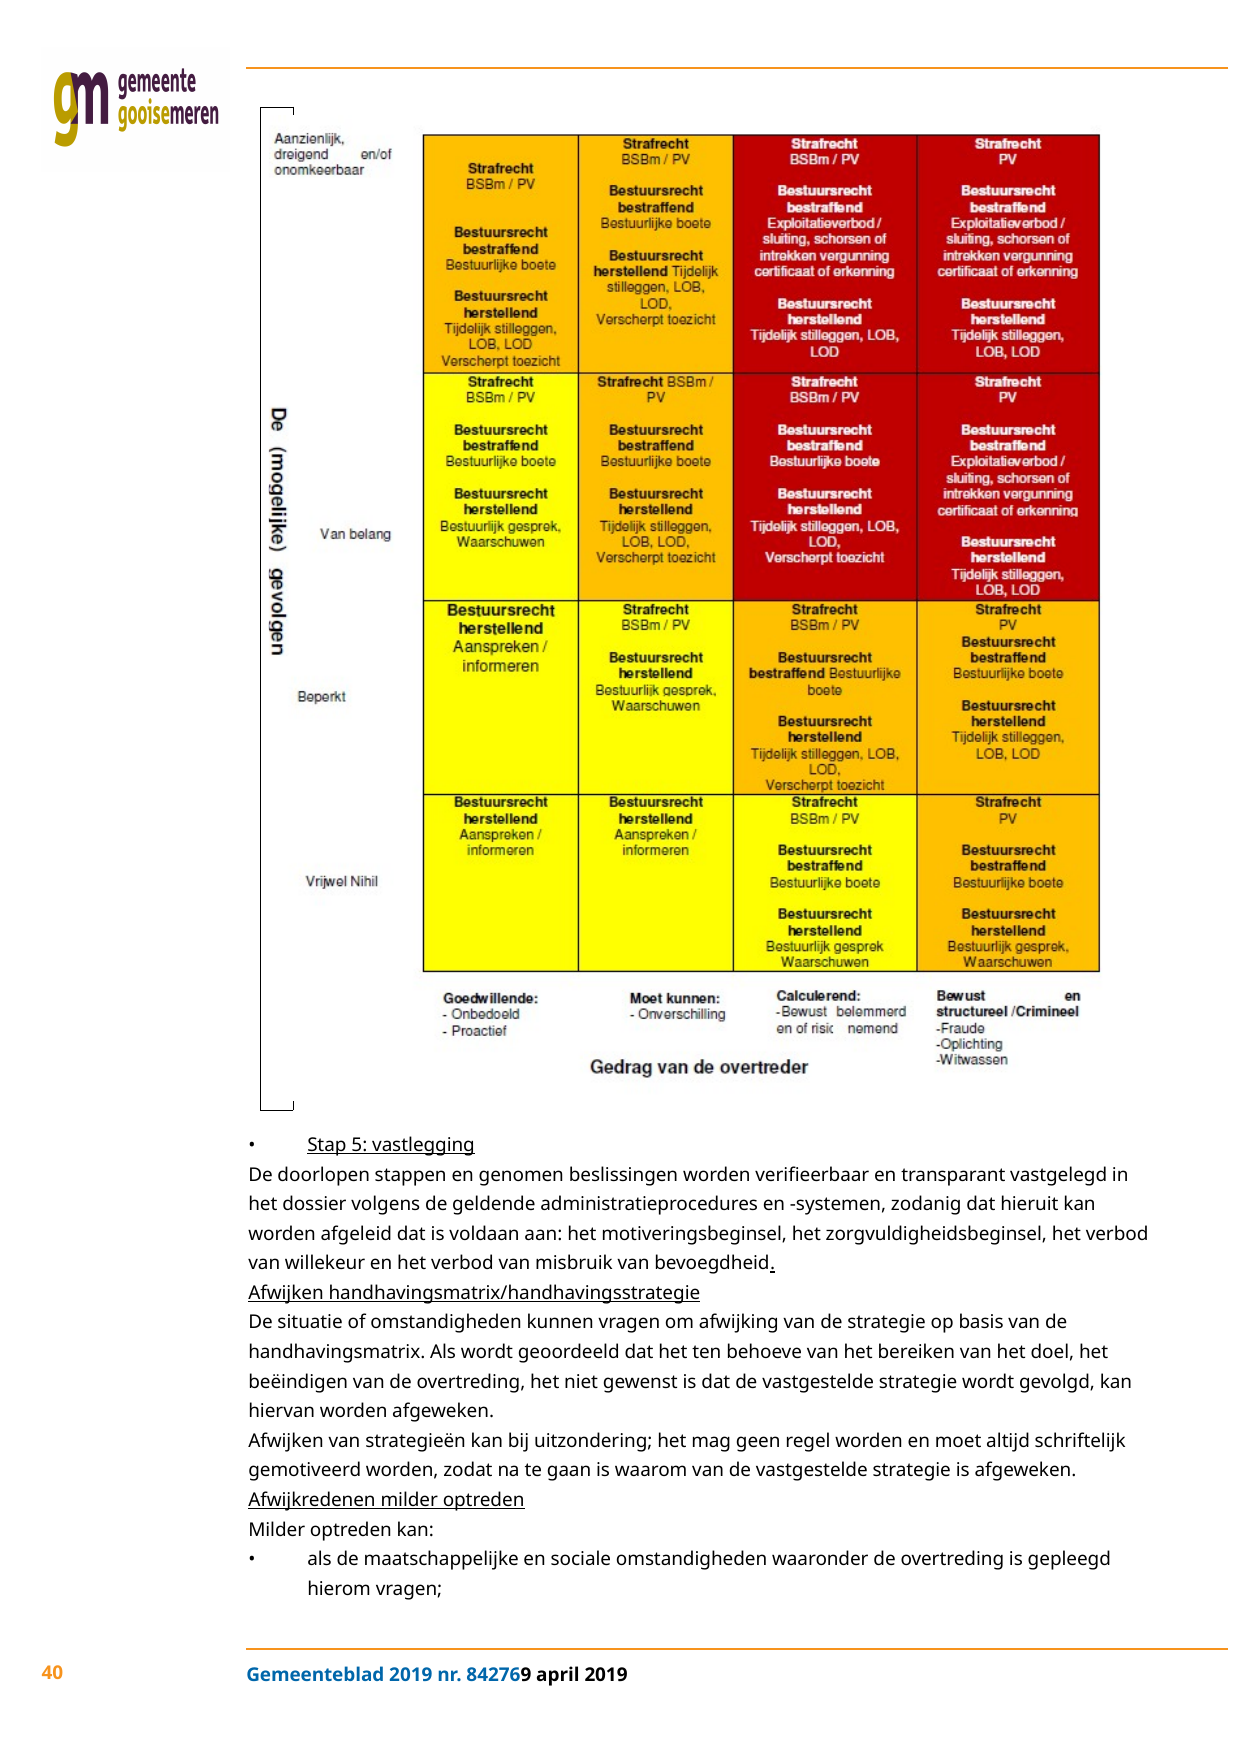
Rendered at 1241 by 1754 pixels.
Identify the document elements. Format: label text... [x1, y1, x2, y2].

picture [268, 115, 1173, 1101]
list Stap 5: vastlegging [248, 1131, 1152, 1157]
text Afwijken van strategieën kan bij uitzondering; het mag geen regel worden en moet altijd schriftelijk gemotiveerd worden, zodat na te gaan is waarom van de vastgestelde strategie is afgeweken. [248, 1427, 1152, 1482]
text De situatie of omstandigheden kunnen vragen om afwijking van de strategie op basis van de handhavingsmatrix. Als wordt geoordeeld dat het ten behoeve van het bereiken van het doel, het beëindigen van de overtreding, het niet gewenst is dat de vastgestelde strategie wordt gevolgd, kan hiervan worden afgeweken. [248, 1309, 1152, 1423]
text De doorlopen stappen en genomen beslissingen worden verifieerbaar en transparant vastgelegd in het dossier volgens de geldende administratieprocedures en -systemen, zodanig dat hieruit kan worden afgeleid dat is voldaan aan: het motiveringsbeginsel, het zorgvuldigheidsbeginsel, het verbod van willekeur en het verbod van misbruik van bevoegdheid. [248, 1161, 1152, 1275]
text Afwijkredenen milder optreden [248, 1486, 1152, 1512]
list als de maatschappelijke en sociale omstandigheden waaronder de overtreding is gepleegd hierom vragen; [248, 1545, 1152, 1601]
text Milder optreden kan: [248, 1516, 1152, 1541]
text Afwijken handhavingsmatrix/handhavingsstrategie [248, 1279, 1152, 1305]
picture [41, 47, 231, 172]
